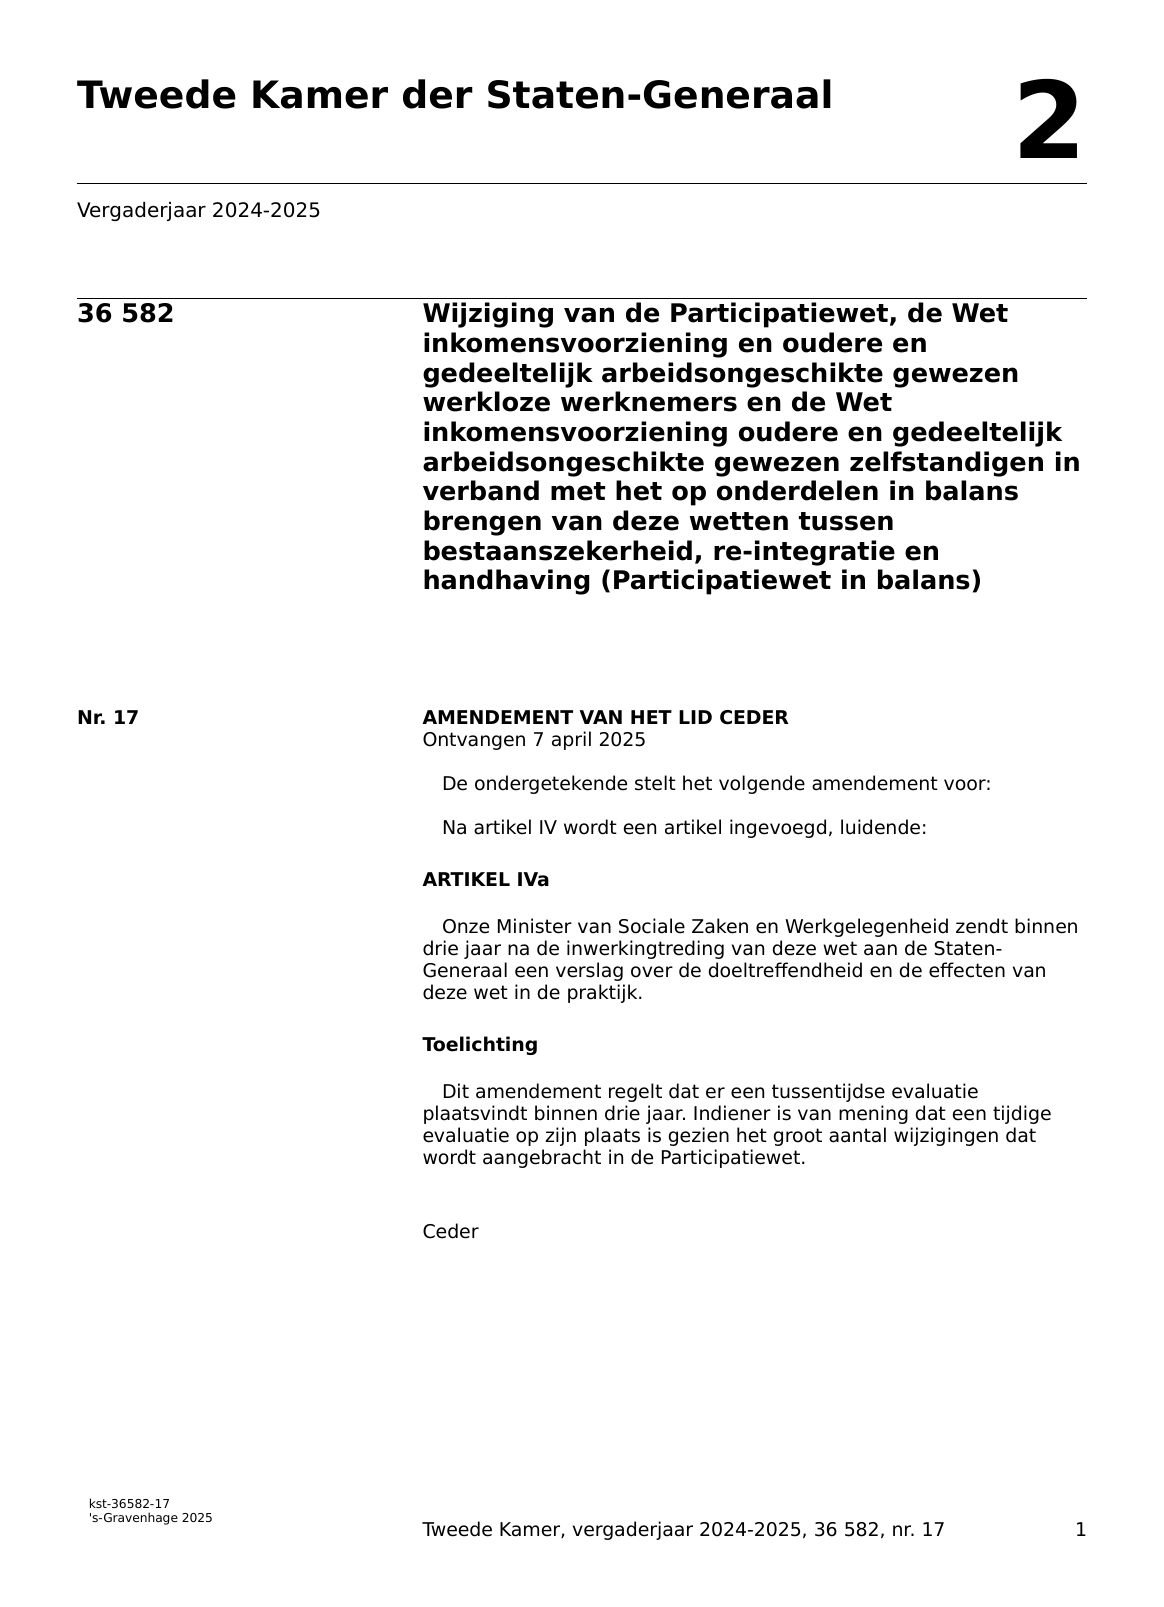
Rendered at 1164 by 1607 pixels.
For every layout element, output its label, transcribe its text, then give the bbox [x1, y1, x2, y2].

subtitle ARTIKEL IVa [422, 869, 1087, 891]
text De ondergetekende stelt het volgende amendement voor: [422, 773, 1087, 795]
table_cell Vergaderjaar 2024-2025 [77, 184, 1087, 298]
table_header 2 [886, 59, 1087, 183]
subtitle Toelichting [422, 1034, 1087, 1056]
text kst-36582-17 [88, 1497, 323, 1511]
text Onze Minister van Sociale Zaken en Werkgelegenheid zendt binnen drie jaar na de inwerkingtreding van deze wet aan de Staten-Generaal een verslag over de doeltreffendheid en de effecten van deze wet in de praktijk. [422, 916, 1087, 1004]
table_header Tweede Kamer der Staten-Generaal [77, 59, 886, 183]
text Na artikel IV wordt een artikel ingevoegd, luidende: [422, 817, 1087, 839]
text Ceder [422, 1199, 1087, 1243]
text Ontvangen 7 april 2025 [422, 729, 1087, 751]
subtitle Nr. 17 AMENDEMENT VAN HET LID CEDER [77, 707, 1087, 729]
text Dit amendement regelt dat er een tussentijdse evaluatie plaatsvindt binnen drie jaar. Indiener is van mening dat een tijdige evaluatie op zijn plaats is gezien het groot aantal wijzigingen dat wordt aangebracht in de Participatiewet. [422, 1081, 1087, 1169]
subtitle 36 582 Wijziging van de Participatiewet, de Wet inkomensvoorziening en oudere en gedeeltelijk arbeidsongeschikte gewezen werkloze werknemers en de Wet inkomensvoorziening oudere en gedeeltelijk arbeidsongeschikte gewezen zelfstandigen in verband met het op onderdelen in balans brengen van deze wetten tussen bestaanszekerheid, re-integratie en handhaving (Participatiewet in balans) [77, 299, 1087, 596]
text 's-Gravenhage 2025 [88, 1511, 323, 1525]
